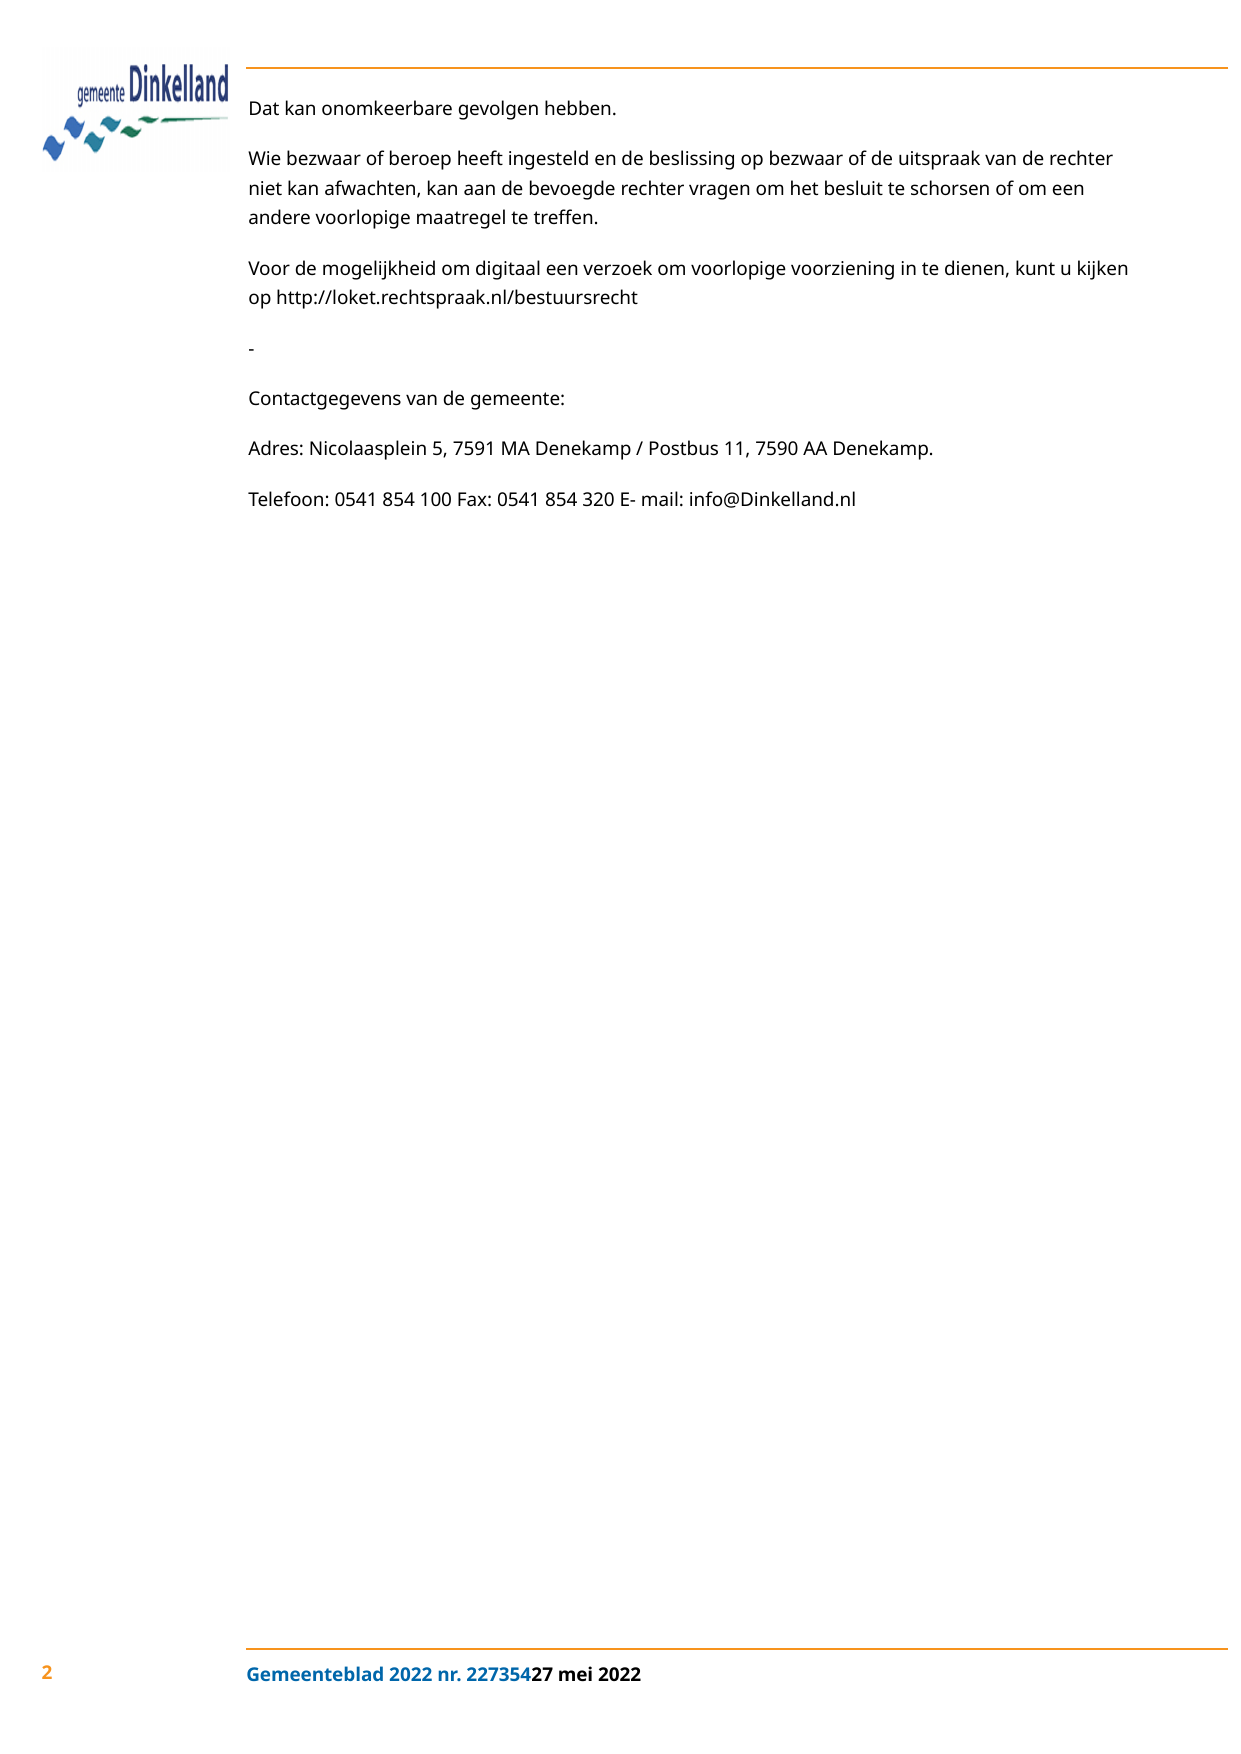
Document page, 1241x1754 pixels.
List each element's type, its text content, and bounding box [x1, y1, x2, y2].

text - [248, 335, 1152, 361]
text Voor de mogelijkheid om digitaal een verzoek om voorlopige voorziening in te dienen, kunt u kijken op http://loket.rechtspraak.nl/bestuursrecht [248, 255, 1152, 310]
text Adres: Nicolaasplein 5, 7591 MA Denekamp / Postbus 11, 7590 AA Denekamp. [248, 436, 1152, 461]
text Contactgegevens van de gemeente: [248, 385, 1152, 411]
text Wie bezwaar of beroep heeft ingesteld en de beslissing op bezwaar of de uitspraak van de rechter niet kan afwachten, kan aan de bevoegde rechter vragen om het besluit te schorsen of om een andere voorlopige maatregel te treffen. [248, 145, 1152, 230]
picture [41, 47, 231, 172]
text Dat kan onomkeerbare gevolgen hebben. [248, 95, 1152, 121]
text Telefoon: 0541 854 100 Fax: 0541 854 320 E- mail: info@Dinkelland.nl [248, 486, 1152, 512]
